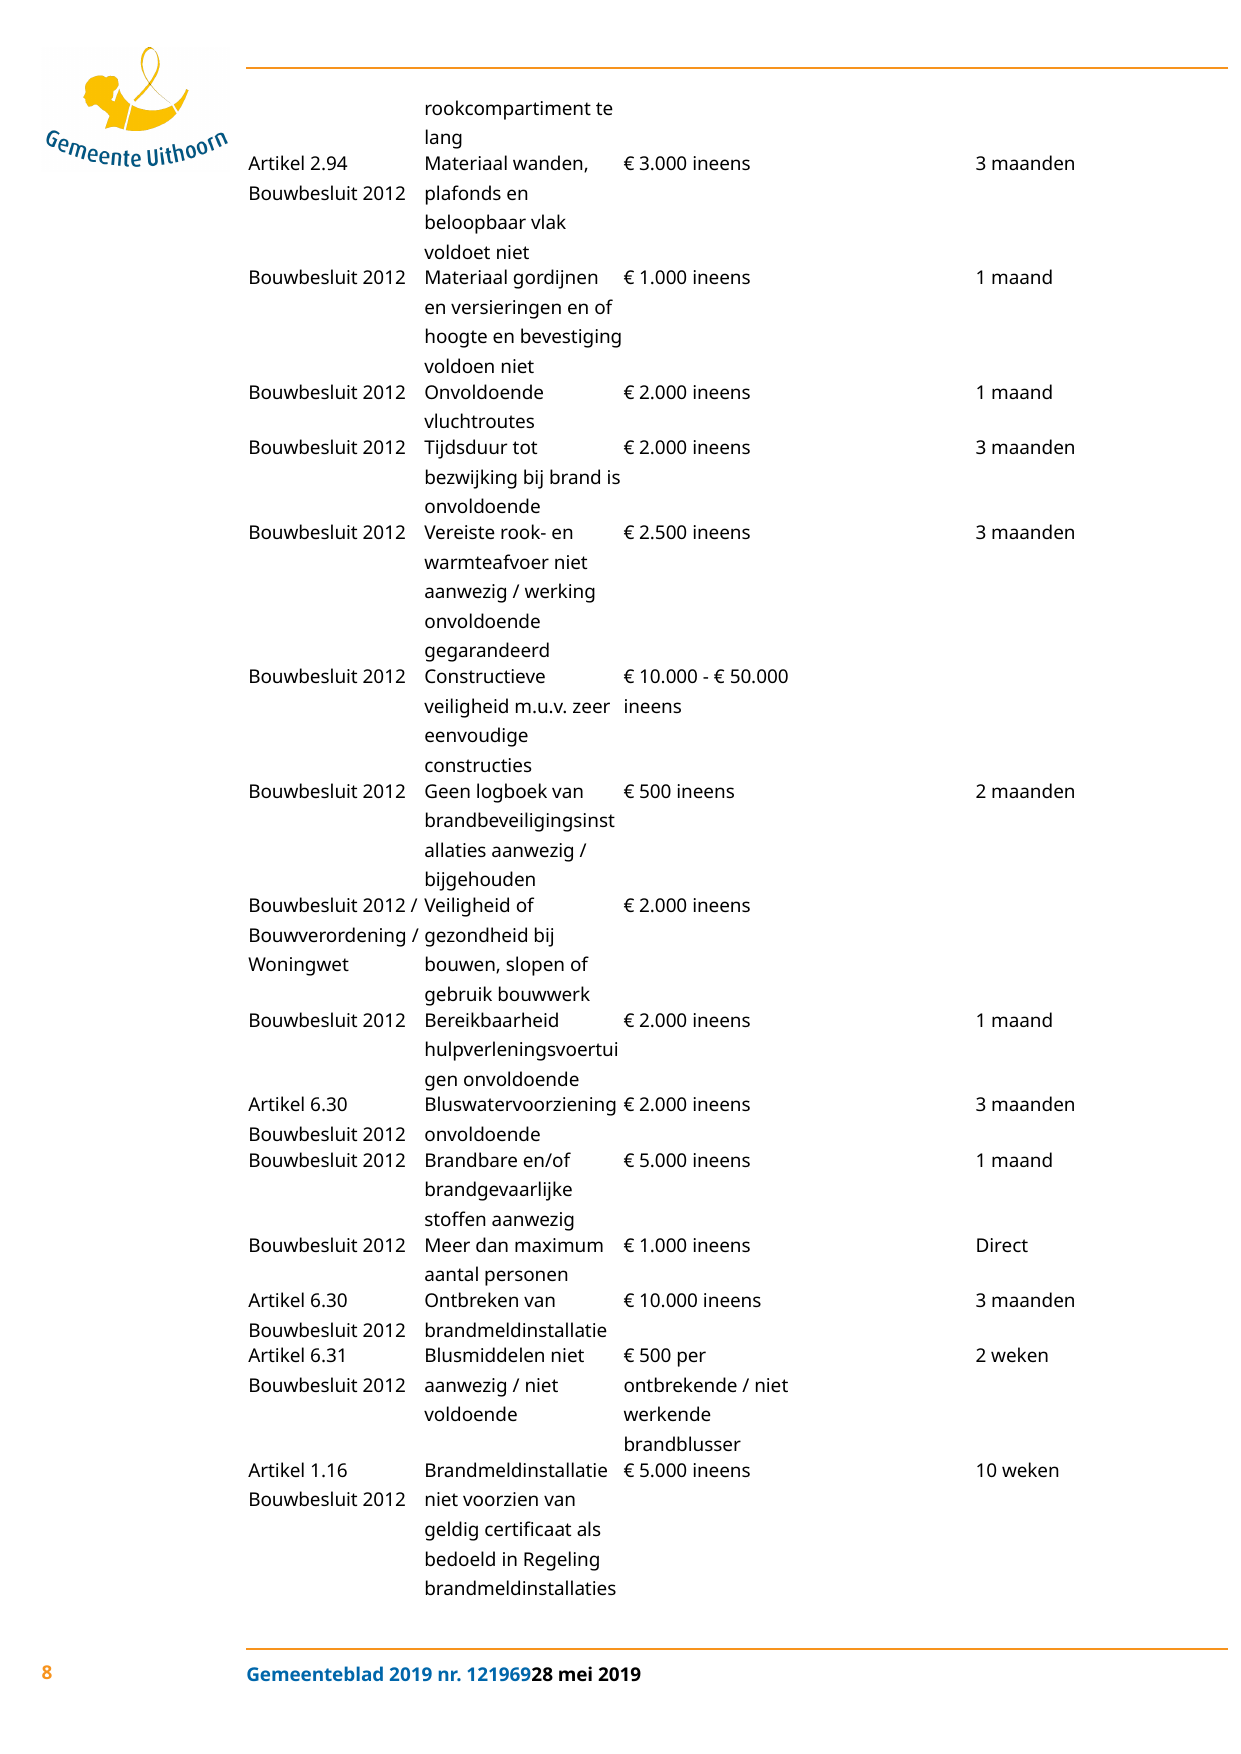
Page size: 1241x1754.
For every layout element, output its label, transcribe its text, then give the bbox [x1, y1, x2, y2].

table_cell Bouwbesluit 2012 [248, 663, 424, 778]
table_cell 3 maanden [975, 434, 1152, 519]
table_cell [975, 95, 1152, 150]
table_cell 3 maanden [975, 1287, 1152, 1342]
table_cell Artikel 1.16 Bouwbesluit 2012 [248, 1457, 424, 1601]
table_cell 3 maanden [975, 1092, 1152, 1147]
table_cell rookcompartiment te lang [424, 95, 623, 150]
table_cell [799, 1232, 975, 1287]
table_cell [799, 1287, 975, 1342]
table_cell Artikel 6.31 Bouwbesluit 2012 [248, 1343, 424, 1457]
table_cell [799, 892, 975, 1007]
table_cell € 2.500 ineens [623, 519, 799, 663]
table_cell € 2.000 ineens [623, 892, 799, 1007]
table_cell Bouwbesluit 2012 [248, 434, 424, 519]
table_cell Veiligheid of gezondheid bij bouwen, slopen of gebruik bouwwerk [424, 892, 623, 1007]
table_cell € 1.000 ineens [623, 1232, 799, 1287]
table_cell [799, 1092, 975, 1147]
table_cell Blusmiddelen niet aanwezig / niet voldoende [424, 1343, 623, 1457]
table_cell [799, 95, 975, 150]
table_cell [799, 379, 975, 434]
table_cell Bereikbaarheid hulpverleningsvoertuigen onvoldoende [424, 1007, 623, 1092]
table_cell 1 maand [975, 379, 1152, 434]
table_cell [799, 150, 975, 264]
table_cell [799, 1343, 975, 1457]
table_cell Bouwbesluit 2012 [248, 1007, 424, 1092]
table_cell 3 maanden [975, 150, 1152, 264]
table_cell [975, 892, 1152, 1007]
table_cell 3 maanden [975, 519, 1152, 663]
table_cell € 10.000 - € 50.000 ineens [623, 663, 799, 778]
table_cell Bouwbesluit 2012 [248, 778, 424, 892]
table_cell € 2.000 ineens [623, 434, 799, 519]
table_cell Vereiste rook- en warmteafvoer niet aanwezig / werking onvoldoende gegarandeerd [424, 519, 623, 663]
table_cell Onvoldoende vluchtroutes [424, 379, 623, 434]
table_cell Artikel 6.30 Bouwbesluit 2012 [248, 1092, 424, 1147]
table_cell [799, 1007, 975, 1092]
table_cell Materiaal gordijnen en versieringen en of hoogte en bevestiging voldoen niet [424, 265, 623, 379]
table_cell Geen logboek van brandbeveiligingsinstallaties aanwezig / bijgehouden [424, 778, 623, 892]
table_cell [799, 663, 975, 778]
table_cell 1 maand [975, 1007, 1152, 1092]
table_cell Bluswatervoorziening onvoldoende [424, 1092, 623, 1147]
table_cell Brandmeldinstallatie niet voorzien van geldig certificaat als bedoeld in Regeling brandmeldinstallaties [424, 1457, 623, 1601]
table_cell € 5.000 ineens [623, 1457, 799, 1601]
table_cell [799, 434, 975, 519]
table_cell Bouwbesluit 2012 [248, 265, 424, 379]
table_cell Materiaal wanden, plafonds en beloopbaar vlak voldoet niet [424, 150, 623, 264]
table_cell Constructieve veiligheid m.u.v. zeer eenvoudige constructies [424, 663, 623, 778]
table_cell € 500 per ontbrekende / niet werkende brandblusser [623, 1343, 799, 1457]
table_cell [799, 778, 975, 892]
table_cell 2 weken [975, 1343, 1152, 1457]
picture [41, 47, 231, 172]
table_cell [975, 663, 1152, 778]
table_cell Artikel 6.30 Bouwbesluit 2012 [248, 1287, 424, 1342]
table_cell Ontbreken van brandmeldinstallatie [424, 1287, 623, 1342]
table_cell € 3.000 ineens [623, 150, 799, 264]
table_cell Bouwbesluit 2012 [248, 379, 424, 434]
table_cell € 500 ineens [623, 778, 799, 892]
table_cell [799, 1457, 975, 1601]
table_cell [799, 519, 975, 663]
table_cell € 2.000 ineens [623, 1007, 799, 1092]
table_cell € 10.000 ineens [623, 1287, 799, 1342]
table_cell [799, 1147, 975, 1232]
table_cell Artikel 2.94 Bouwbesluit 2012 [248, 150, 424, 264]
table_cell Meer dan maximum aantal personen [424, 1232, 623, 1287]
table_cell Bouwbesluit 2012 / Bouwverordening / Woningwet [248, 892, 424, 1007]
table_cell Tijdsduur tot bezwijking bij brand is onvoldoende [424, 434, 623, 519]
table_cell Bouwbesluit 2012 [248, 519, 424, 663]
table_cell Direct [975, 1232, 1152, 1287]
table_cell Bouwbesluit 2012 [248, 1147, 424, 1232]
table_cell € 2.000 ineens [623, 1092, 799, 1147]
table_cell € 1.000 ineens [623, 265, 799, 379]
table_cell € 2.000 ineens [623, 379, 799, 434]
table_cell € 5.000 ineens [623, 1147, 799, 1232]
table_cell 2 maanden [975, 778, 1152, 892]
table_cell [799, 265, 975, 379]
table_cell 1 maand [975, 1147, 1152, 1232]
table_cell 10 weken [975, 1457, 1152, 1601]
table_cell [248, 95, 424, 150]
table_cell Brandbare en/of brandgevaarlijke stoffen aanwezig [424, 1147, 623, 1232]
table_cell Bouwbesluit 2012 [248, 1232, 424, 1287]
table_cell [623, 95, 799, 150]
table_cell 1 maand [975, 265, 1152, 379]
